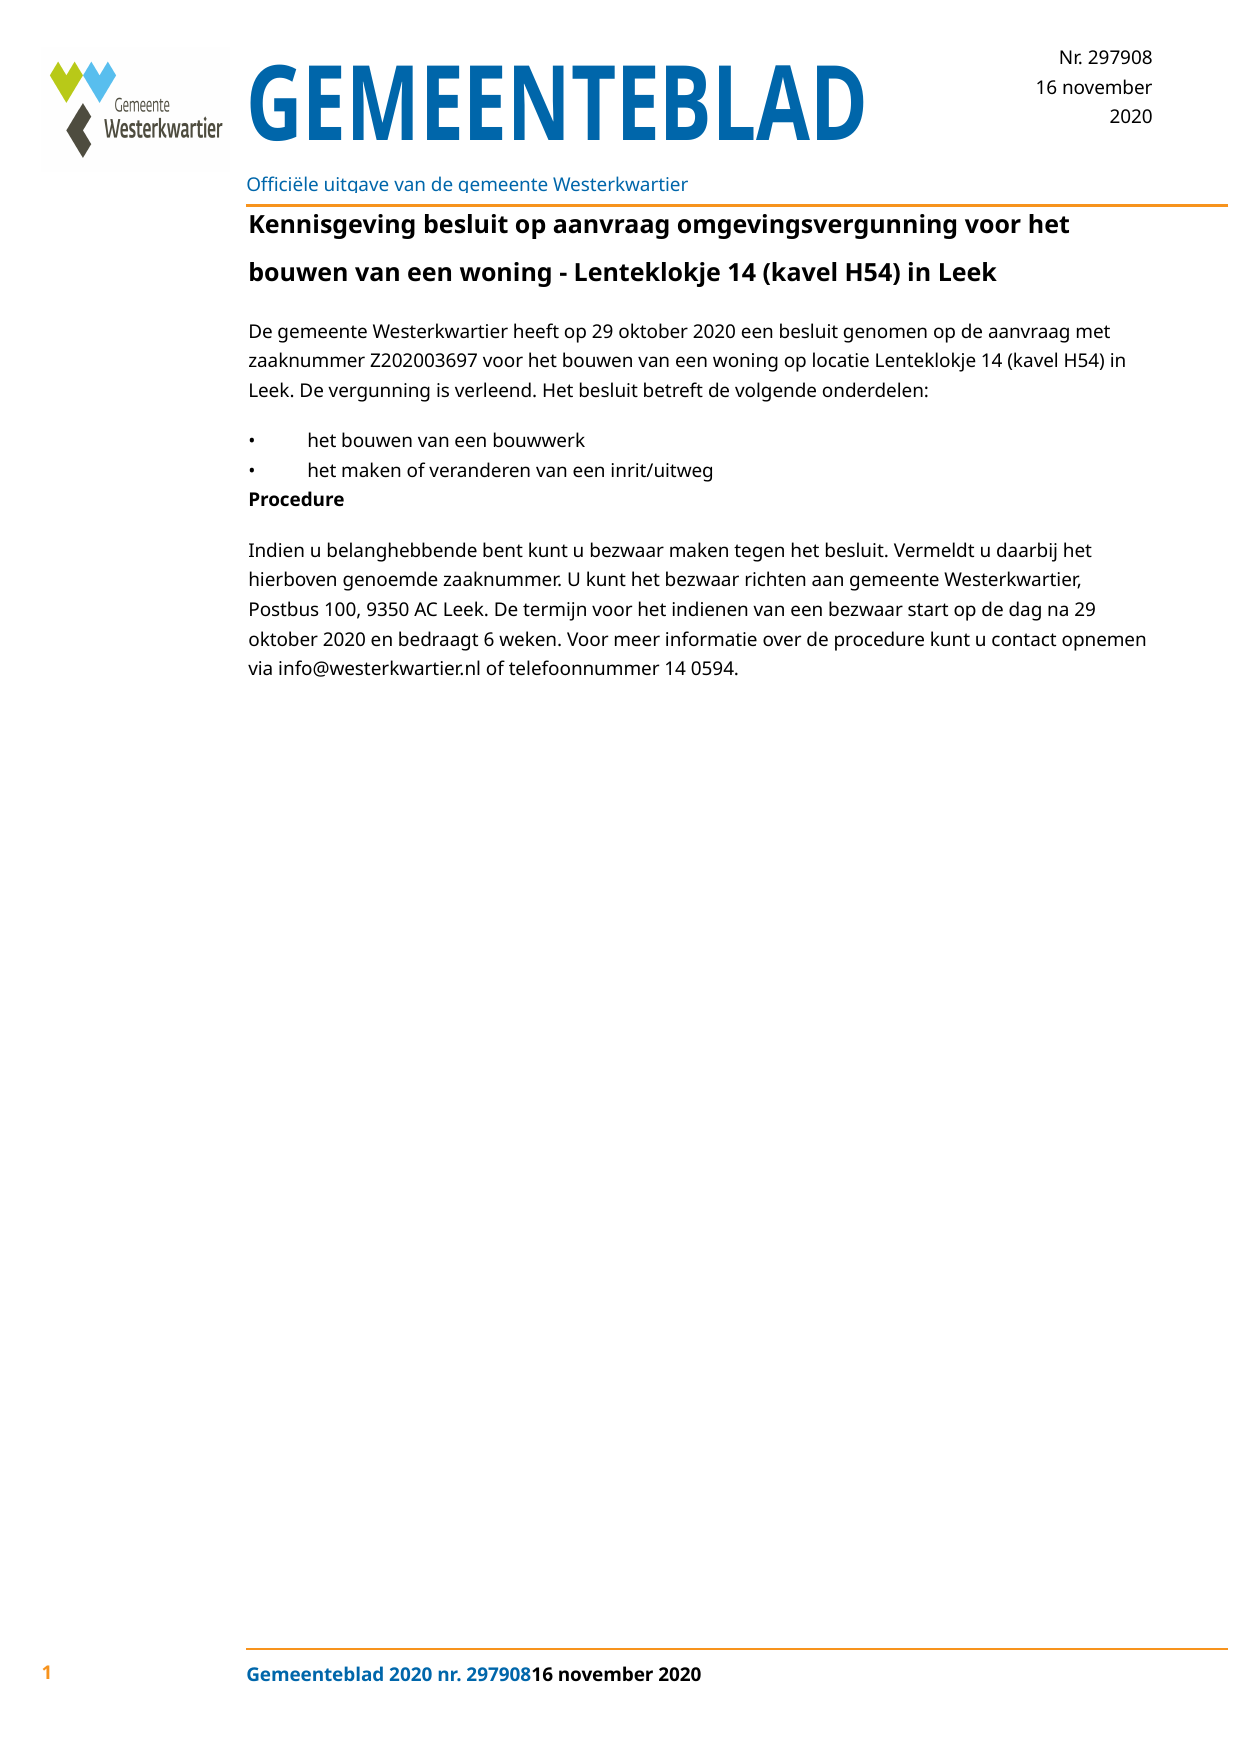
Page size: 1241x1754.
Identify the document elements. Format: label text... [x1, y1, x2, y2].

text De gemeente Westerkwartier heeft op 29 oktober 2020 een besluit genomen op de aanvraag met zaaknummer Z202003697 voor het bouwen van een woning op locatie Lenteklokje 14 (kavel H54) in Leek. De vergunning is verleend. Het besluit betreft de volgende onderdelen: [248, 318, 1152, 403]
list het bouwen van een bouwwerk [248, 427, 1152, 453]
text Procedure [248, 487, 1152, 512]
picture [41, 47, 231, 172]
text Indien u belanghebbende bent kunt u bezwaar maken tegen het besluit. Vermeldt u daarbij het hierboven genoemde zaaknummer. U kunt het bezwaar richten aan gemeente Westerkwartier, Postbus 100, 9350 AC Leek. De termijn voor het indienen van een bezwaar start op de dag na 29 oktober 2020 en bedraagt 6 weken. Voor meer informatie over de procedure kunt u contact opnemen via info@westerkwartier.nl of telefoonnummer 14 0594. [248, 537, 1152, 681]
text Kennisgeving besluit op aanvraag omgevingsvergunning voor het bouwen van een woning - Lenteklokje 14 (kavel H54) in Leek [248, 207, 1152, 288]
list het maken of veranderen van een inrit/uitweg [248, 457, 1152, 483]
